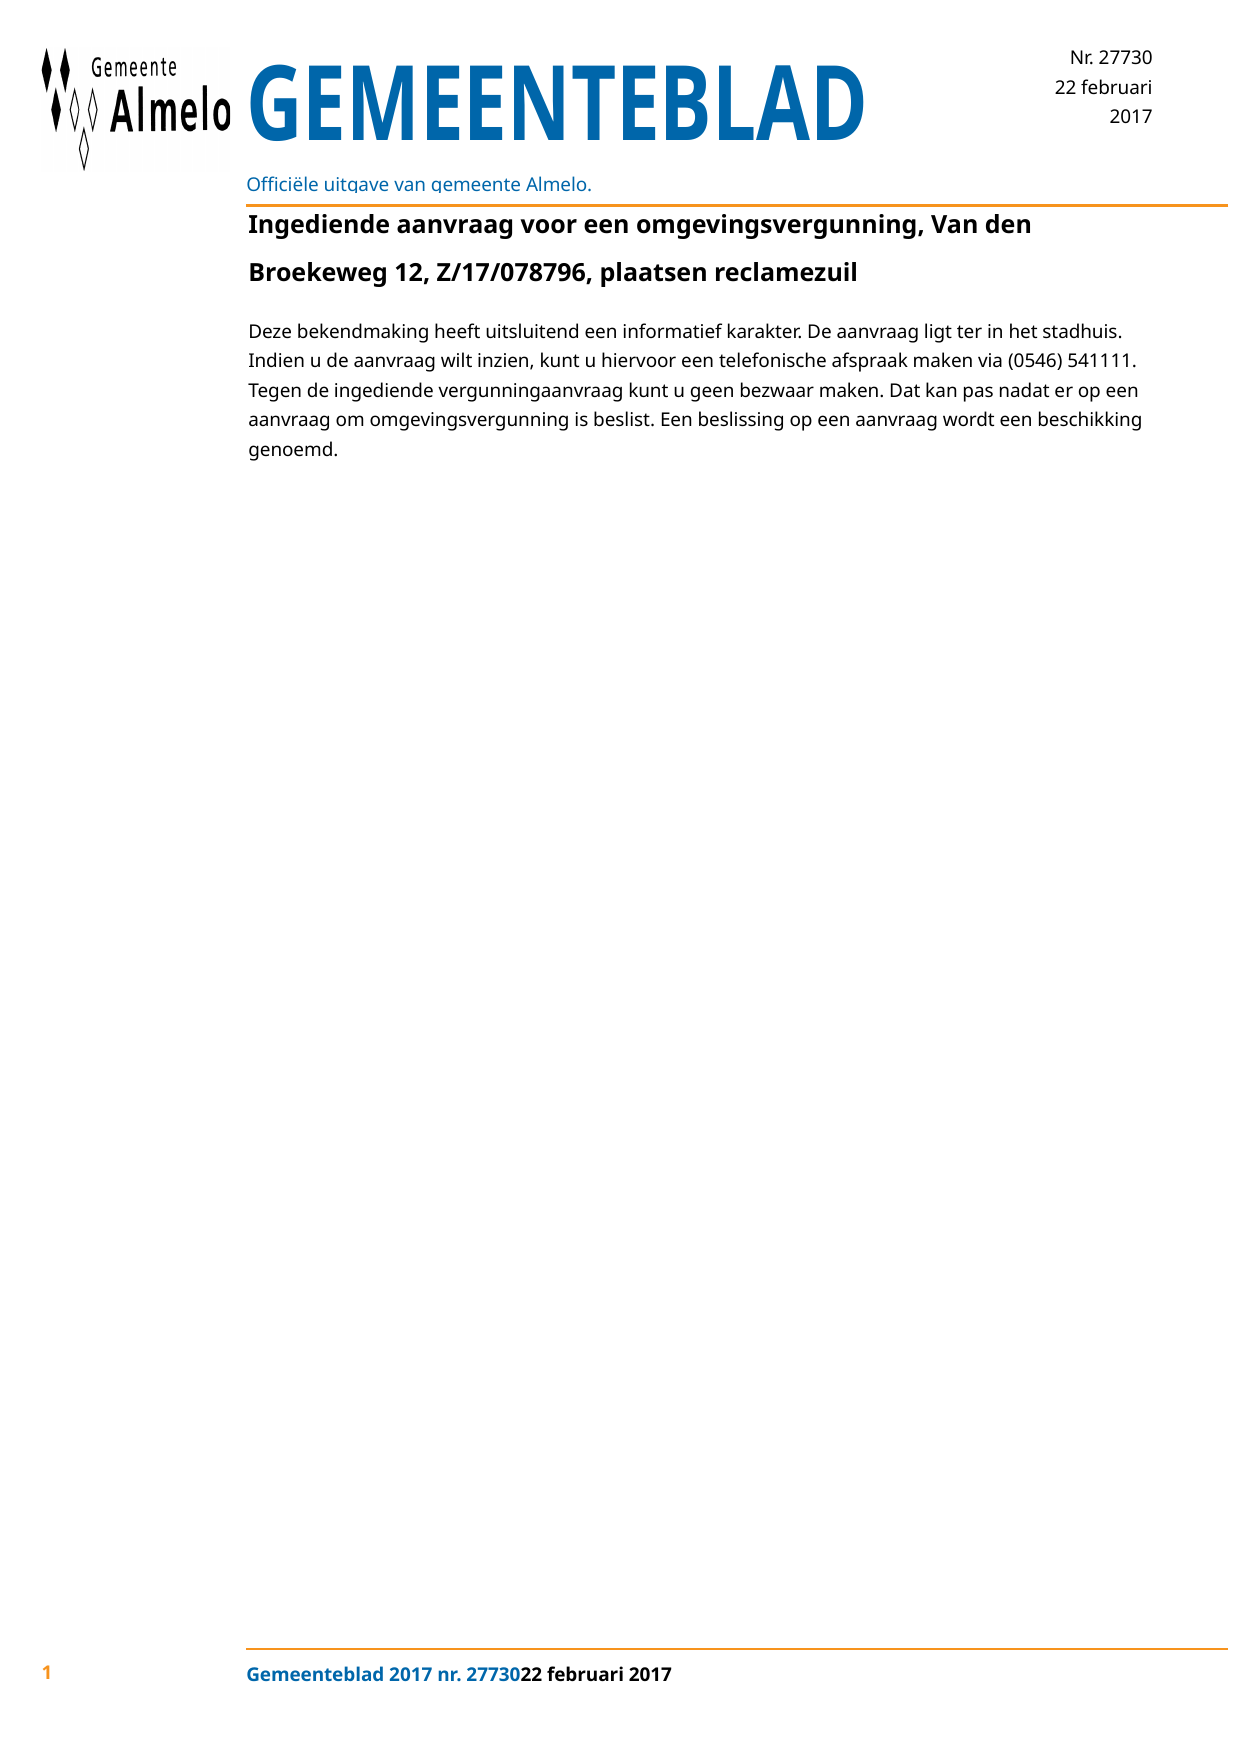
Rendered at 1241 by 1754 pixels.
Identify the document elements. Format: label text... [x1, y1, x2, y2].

picture [41, 47, 231, 172]
text Ingediende aanvraag voor een omgevingsvergunning, Van den Broekeweg 12, Z/17/078796, plaatsen reclamezuil [248, 207, 1152, 288]
text Deze bekendmaking heeft uitsluitend een informatief karakter. De aanvraag ligt ter in het stadhuis. Indien u de aanvraag wilt inzien, kunt u hiervoor een telefonische afspraak maken via (0546) 541111. Tegen de ingediende vergunningaanvraag kunt u geen bezwaar maken. Dat kan pas nadat er op een aanvraag om omgevingsvergunning is beslist. Een beslissing op een aanvraag wordt een beschikking genoemd. [248, 318, 1152, 462]
